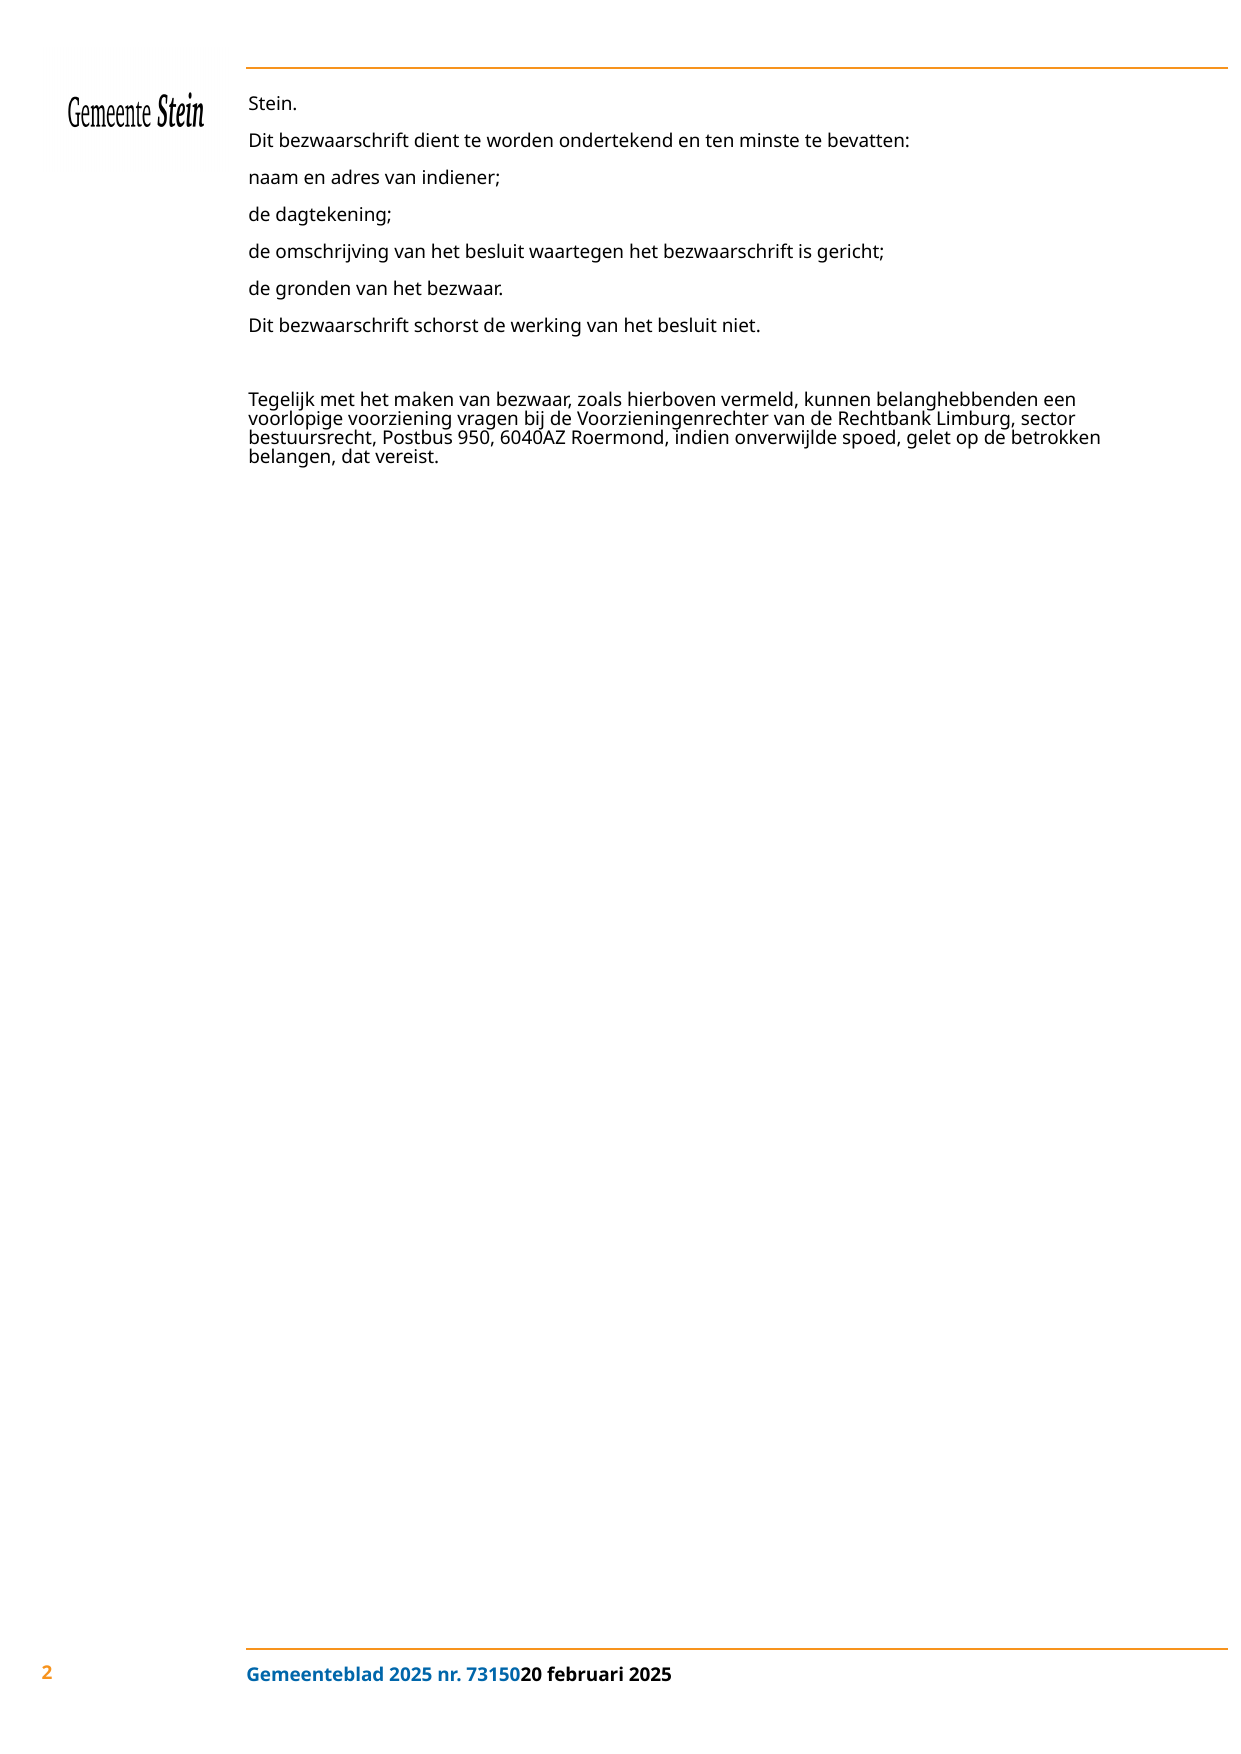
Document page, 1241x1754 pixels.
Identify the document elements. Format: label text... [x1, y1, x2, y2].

text de omschrijving van het besluit waartegen het bezwaarschrift is gericht; [248, 243, 1152, 262]
text de gronden van het bezwaar. [248, 280, 1152, 299]
text Stein. [248, 95, 1152, 114]
text naam en adres van indiener; [248, 169, 1152, 188]
text Dit bezwaarschrift dient te worden ondertekend en ten minste te bevatten: [248, 132, 1152, 151]
text Tegelijk met het maken van bezwaar, zoals hierboven vermeld, kunnen belanghebbenden een voorlopige voorziening vragen bij de Voorzieningenrechter van de Rechtbank Limburg, sector bestuursrecht, Postbus 950, 6040AZ Roermond, indien onverwijlde spoed, gelet op de betrokken belangen, dat vereist. [248, 391, 1152, 468]
picture [41, 47, 231, 172]
text Dit bezwaarschrift schorst de werking van het besluit niet. [248, 317, 1152, 336]
text de dagtekening; [248, 206, 1152, 225]
